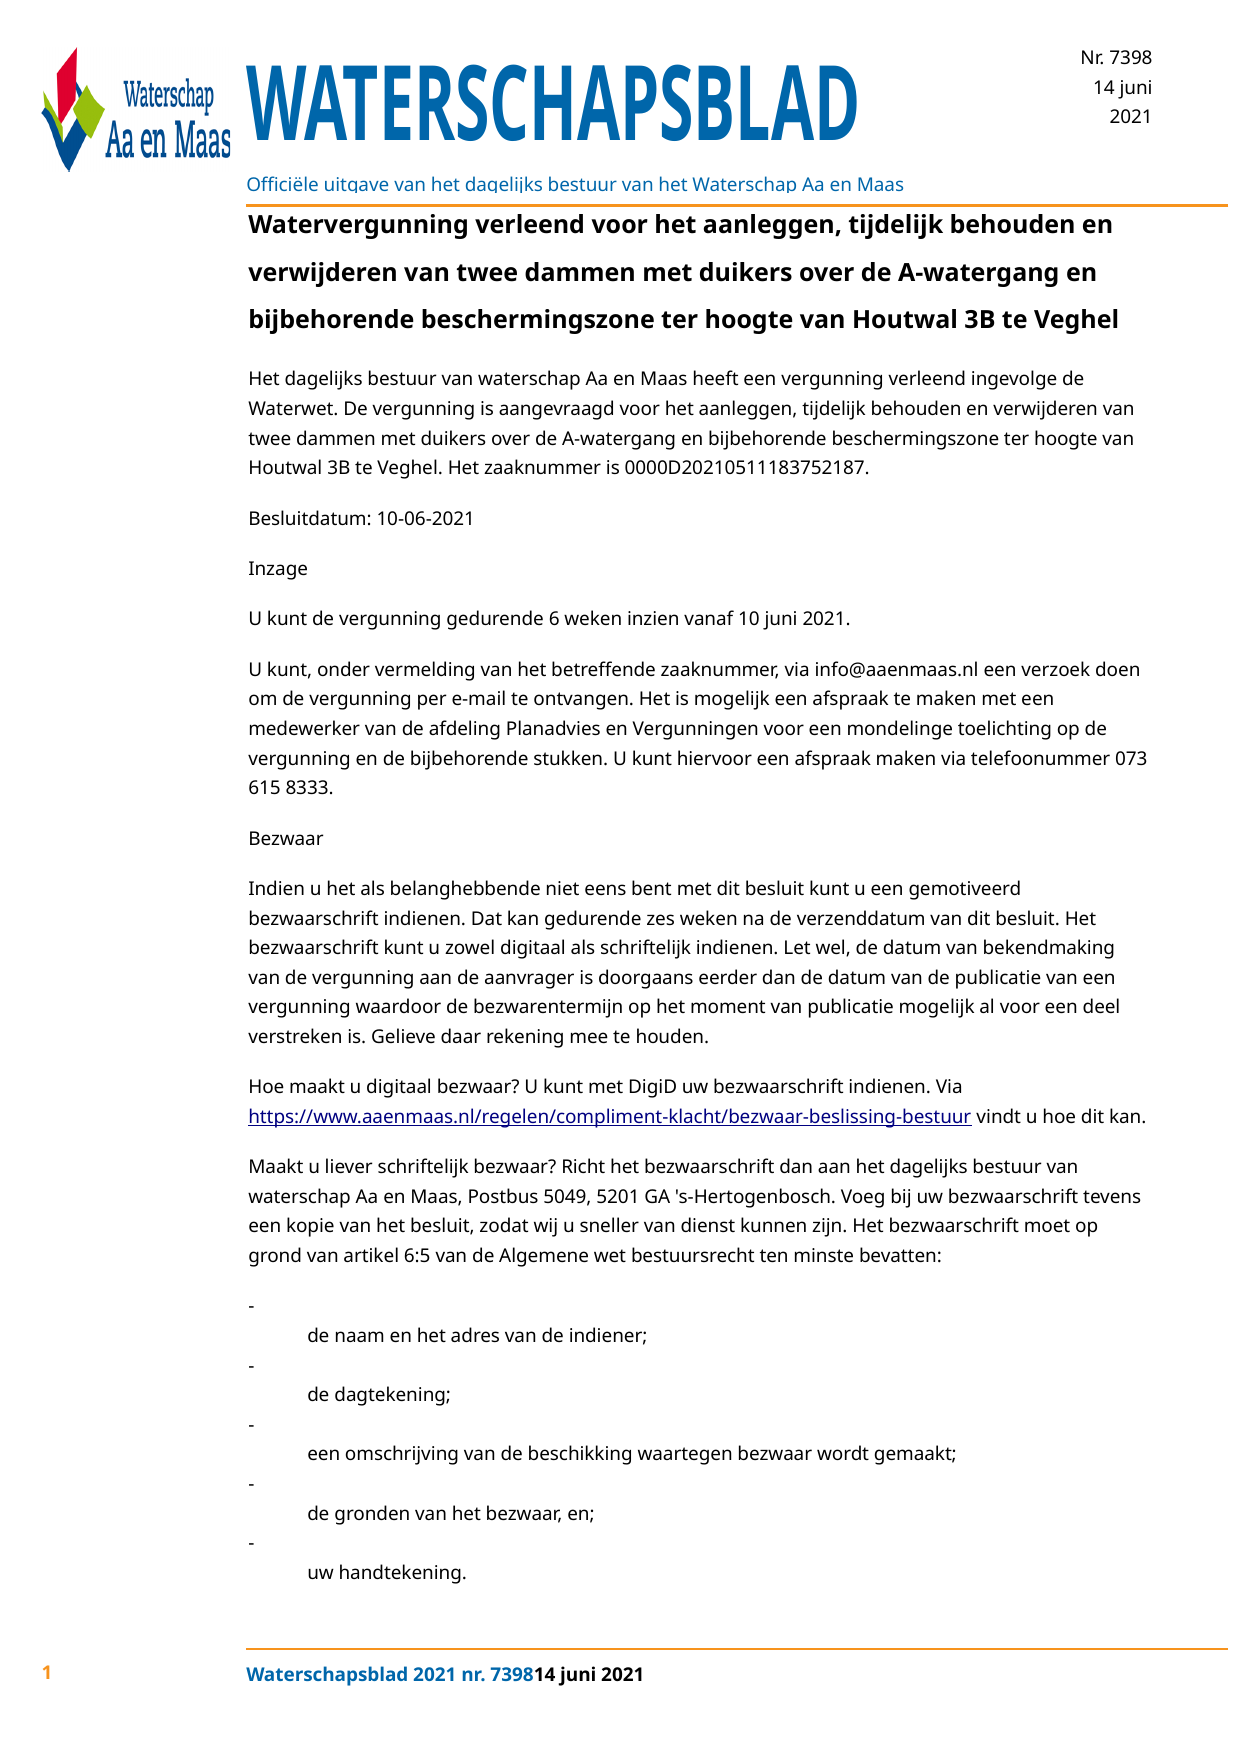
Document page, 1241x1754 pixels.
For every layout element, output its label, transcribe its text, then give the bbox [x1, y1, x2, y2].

text Hoe maakt u digitaal bezwaar? U kunt met DigiD uw bezwaarschrift indienen. Via https://www.aaenmaas.nl/regelen/compliment-klacht/bezwaar-beslissing-bestuur vindt u hoe dit kan. [248, 1073, 1152, 1129]
text Indien u het als belanghebbende niet eens bent met dit besluit kunt u een gemotiveerd bezwaarschrift indienen. Dat kan gedurende zes weken na de verzenddatum van dit besluit. Het bezwaarschrift kunt u zowel digitaal als schriftelijk indienen. Let wel, de datum van bekendmaking van de vergunning aan de aanvrager is doorgaans eerder dan de datum van de publicatie van een vergunning waardoor de bezwarentermijn op het moment van publicatie mogelijk al voor een deel verstreken is. Gelieve daar rekening mee te houden. [248, 875, 1152, 1049]
text U kunt, onder vermelding van het betreffende zaaknummer, via info@aaenmaas.nl een verzoek doen om de vergunning per e-mail te ontvangen. Het is mogelijk een afspraak te maken met een medewerker van de afdeling Planadvies en Vergunningen voor een mondelinge toelichting op de vergunning en de bijbehorende stukken. U kunt hiervoor een afspraak maken via telefoonummer 073 615 8333. [248, 656, 1152, 800]
list de gronden van het bezwaar, en; [248, 1500, 1152, 1525]
text Bezwaar [248, 825, 1152, 850]
list uw handtekening. [248, 1559, 1152, 1584]
text Het dagelijks bestuur van waterschap Aa en Maas heeft een vergunning verleend ingevolge de Waterwet. De vergunning is aangevraagd voor het aanleggen, tijdelijk behouden en verwijderen van twee dammen met duikers over de A-watergang en bijbehorende beschermingszone ter hoogte van Houtwal 3B te Veghel. Het zaaknummer is 0000D20210511183752187. [248, 366, 1152, 480]
text Maakt u liever schriftelijk bezwaar? Richt het bezwaarschrift dan aan het dagelijks bestuur van waterschap Aa en Maas, Postbus 5049, 5201 GA 's-Hertogenbosch. Voeg bij uw bezwaarschrift tevens een kopie van het besluit, zodat wij u sneller van dienst kunnen zijn. Het bezwaarschrift moet op grond van artikel 6:5 van de Algemene wet bestuursrecht ten minste bevatten: [248, 1153, 1152, 1268]
text Watervergunning verleend voor het aanleggen, tijdelijk behouden en verwijderen van twee dammen met duikers over de A-watergang en bijbehorende beschermingszone ter hoogte van Houtwal 3B te Veghel [248, 207, 1152, 336]
text Inzage [248, 555, 1152, 581]
picture [41, 47, 231, 172]
list de naam en het adres van de indiener; [248, 1322, 1152, 1348]
list de dagtekening; [248, 1381, 1152, 1407]
text U kunt de vergunning gedurende 6 weken inzien vanaf 10 juni 2021. [248, 606, 1152, 631]
list een omschrijving van de beschikking waartegen bezwaar wordt gemaakt; [248, 1441, 1152, 1466]
text Besluitdatum: 10-06-2021 [248, 505, 1152, 530]
